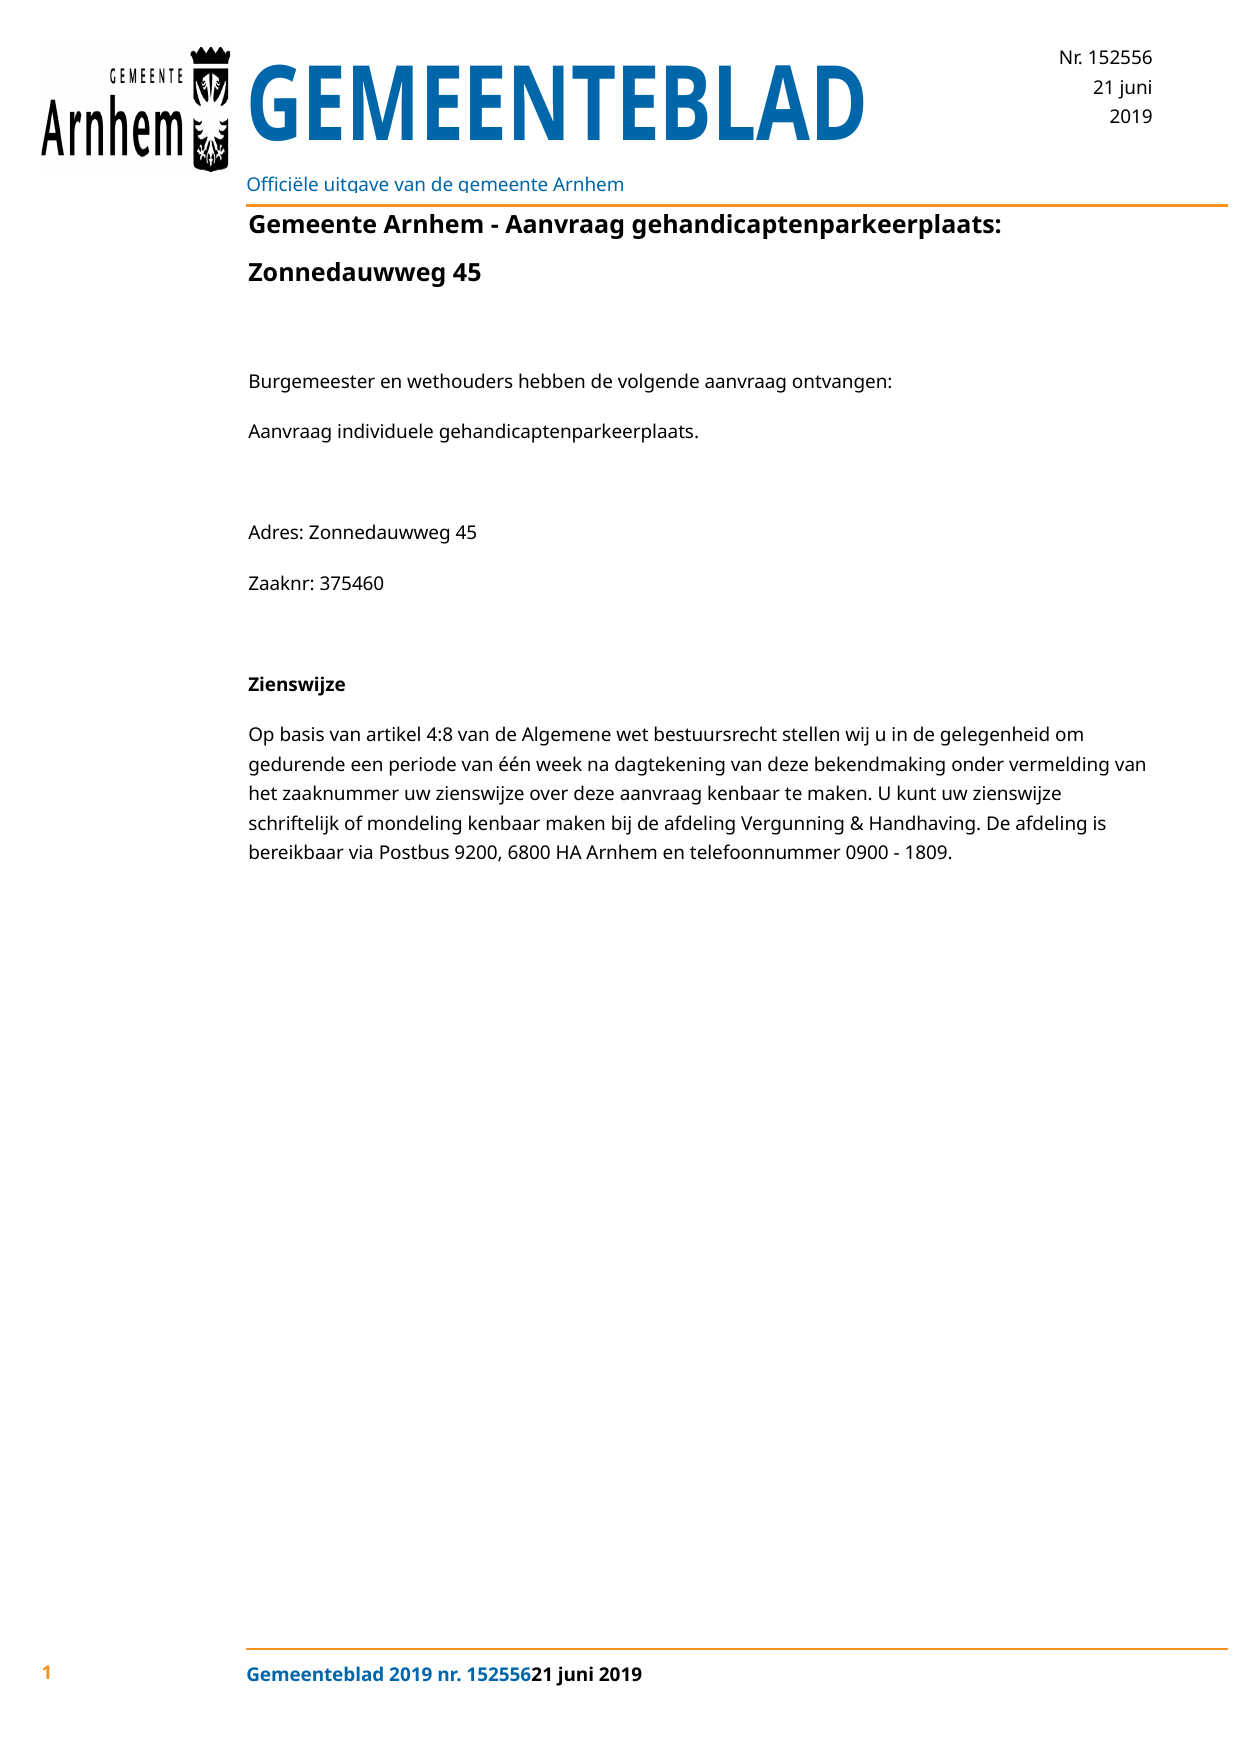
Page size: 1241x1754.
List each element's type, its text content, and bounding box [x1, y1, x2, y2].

text Op basis van artikel 4:8 van de Algemene wet bestuursrecht stellen wij u in de gelegenheid om gedurende een periode van één week na dagtekening van deze bekendmaking onder vermelding van het zaaknummer uw zienswijze over deze aanvraag kenbaar te maken. U kunt uw zienswijze schriftelijk of mondeling kenbaar maken bij de afdeling Vergunning & Handhaving. De afdeling is bereikbaar via Postbus 9200, 6800 HA Arnhem en telefoonnummer 0900 - 1809. [248, 721, 1152, 865]
text Zienswijze [248, 671, 1152, 697]
text Aanvraag individuele gehandicaptenparkeerplaats. [248, 419, 1152, 444]
text Burgemeester en wethouders hebben de volgende aanvraag ontvangen: [248, 368, 1152, 394]
text Zaaknr: 375460 [248, 570, 1152, 596]
text Gemeente Arnhem - Aanvraag gehandicaptenparkeerplaats: Zonnedauwweg 45 [248, 207, 1152, 288]
picture [41, 47, 231, 172]
text Adres: Zonnedauwweg 45 [248, 519, 1152, 545]
